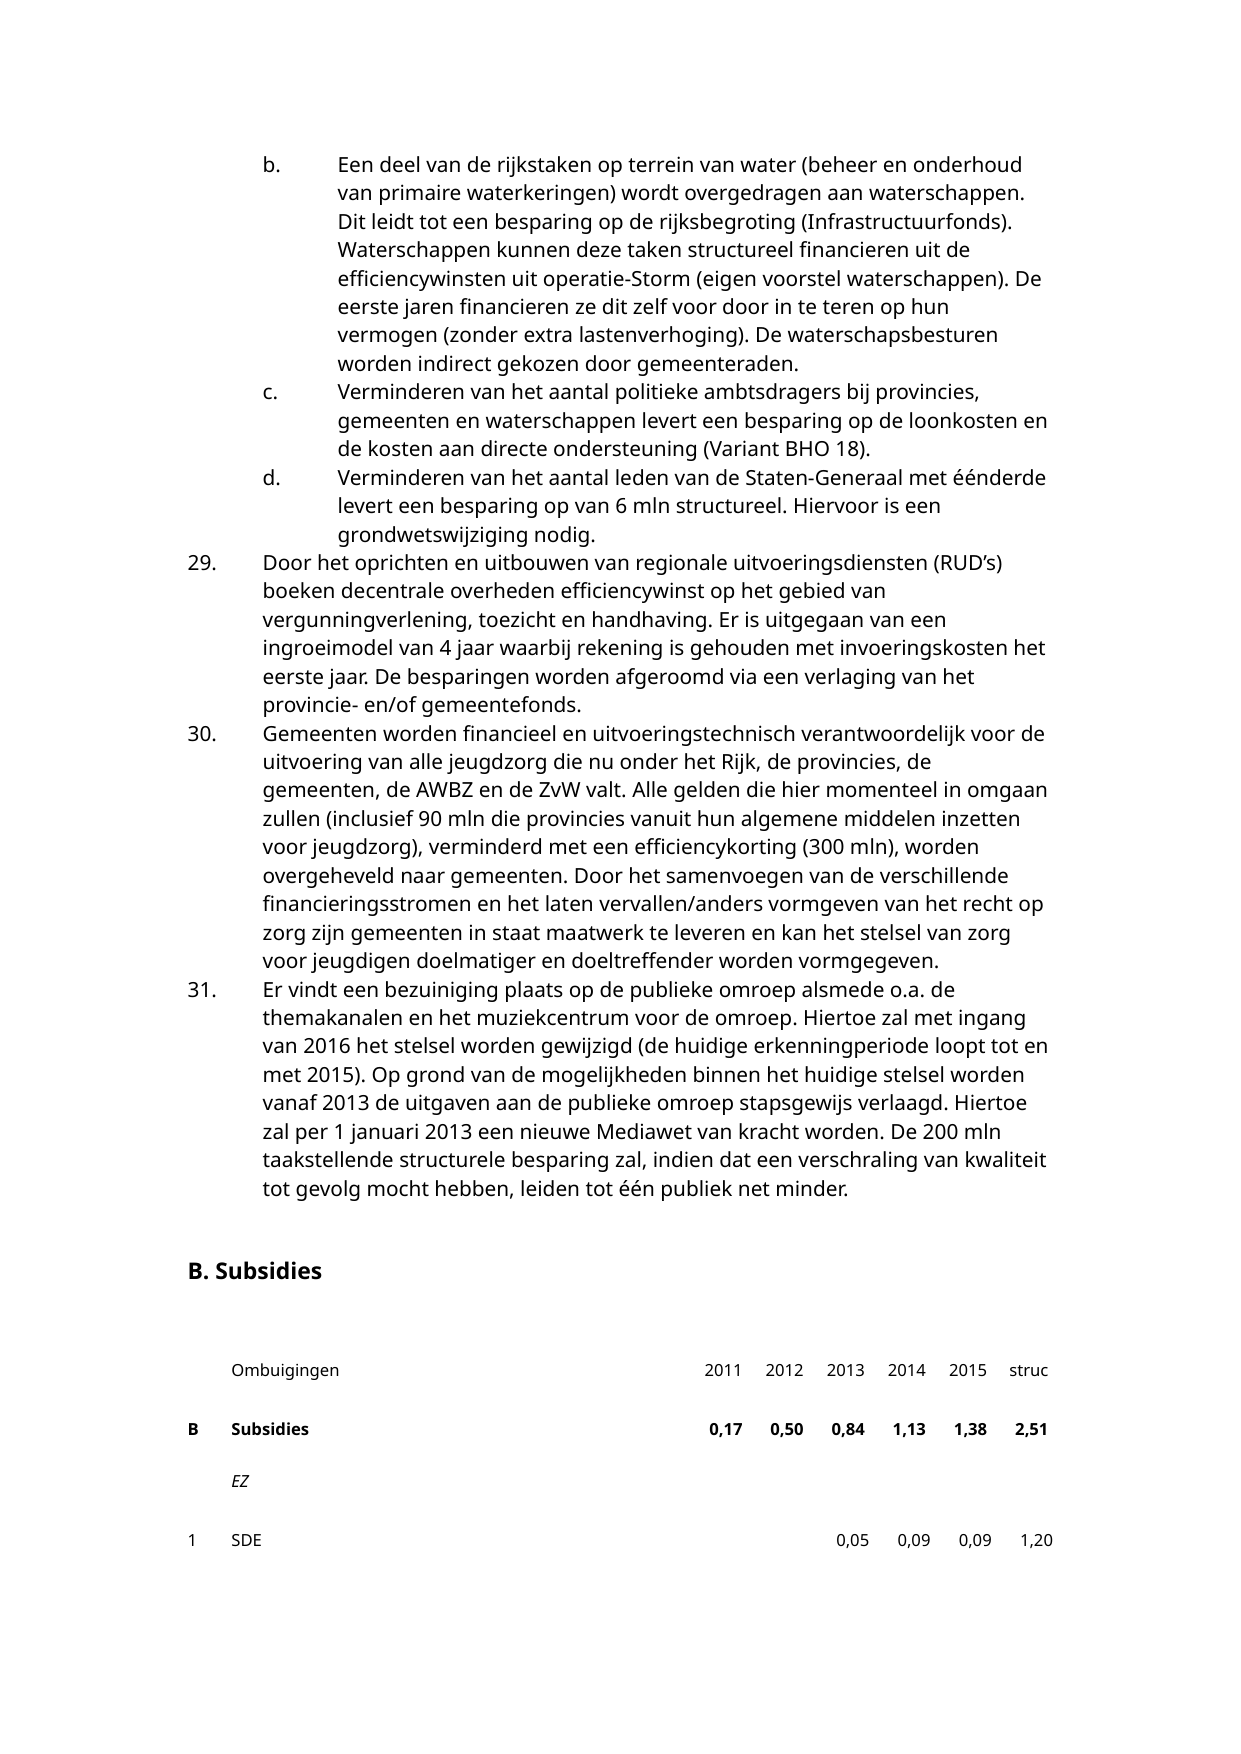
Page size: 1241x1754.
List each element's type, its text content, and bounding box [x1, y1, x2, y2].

table_cell B [188, 1417, 231, 1470]
table_cell Subsidies [231, 1417, 686, 1470]
table_header 2013 [808, 1359, 869, 1417]
table_cell SDE [231, 1529, 686, 1587]
list Verminderen van het aantal politieke ambtsdragers bij provincies, gemeenten en waterschappen levert een besparing op de loonkosten en de kosten aan directe ondersteuning (Variant BHO 18). [262, 377, 1053, 463]
table_cell 0,09 [930, 1529, 991, 1587]
list Door het oprichten en uitbouwen van regionale uitvoeringsdiensten (RUD’s) boeken decentrale overheden efficiencywinst op het gebied van vergunningverlening, toezicht en handhaving. Er is uitgegaan van een ingroeimodel van 4 jaar waarbij rekening is gehouden met invoeringskosten het eerste jaar. De besparingen worden afgeroomd via een verlaging van het provincie- en/of gemeentefonds. [187, 548, 1053, 719]
table_cell 1,20 [991, 1529, 1053, 1587]
table_header 2014 [869, 1359, 930, 1417]
list Een deel van de rijkstaken op terrein van water (beheer en onderhoud van primaire waterkeringen) wordt overgedragen aan waterschappen. Dit leidt tot een besparing op de rijksbegroting (Infrastructuurfonds). Waterschappen kunnen deze taken structureel financieren uit de efficiencywinsten uit operatie-Storm (eigen voorstel waterschappen). De eerste jaren financieren ze dit zelf voor door in te teren op hun vermogen (zonder extra lastenverhoging). De waterschapsbesturen worden indirect gekozen door gemeenteraden. [262, 150, 1053, 377]
table_cell 1 [188, 1529, 231, 1587]
table_cell [991, 1470, 1053, 1528]
table_header struc [991, 1359, 1053, 1417]
table_header [188, 1359, 231, 1417]
list Verminderen van het aantal leden van de Staten-Generaal met éénderde levert een besparing op van 6 mln structureel. Hiervoor is een grondwetswijziging nodig. [262, 463, 1053, 548]
table_header Ombuigingen [231, 1359, 686, 1417]
table_cell [686, 1470, 747, 1528]
table_header 2015 [930, 1359, 991, 1417]
table_cell [747, 1529, 808, 1587]
table_cell 1,38 [930, 1417, 991, 1470]
table_cell 0,05 [808, 1529, 869, 1587]
table_cell 0,09 [869, 1529, 930, 1587]
table_header 2012 [747, 1359, 808, 1417]
table_cell 0,84 [808, 1417, 869, 1470]
table_cell [188, 1470, 231, 1528]
list Gemeenten worden financieel en uitvoeringstechnisch verantwoordelijk voor de uitvoering van alle jeugdzorg die nu onder het Rijk, de provincies, de gemeenten, de AWBZ en de ZvW valt. Alle gelden die hier momenteel in omgaan zullen (inclusief 90 mln die provincies vanuit hun algemene middelen inzetten voor jeugdzorg), verminderd met een efficiencykorting (300 mln), worden overgeheveld naar gemeenten. Door het samenvoegen van de verschillende financieringsstromen en het laten vervallen/anders vormgeven van het recht op zorg zijn gemeenten in staat maatwerk te leveren en kan het stelsel van zorg voor jeugdigen doelmatiger en doeltreffender worden vormgegeven. [187, 719, 1053, 975]
table_cell 0,50 [747, 1417, 808, 1470]
table_cell [808, 1470, 869, 1528]
table_cell 1,13 [869, 1417, 930, 1470]
table_cell [869, 1470, 930, 1528]
table_cell [686, 1529, 747, 1587]
table_cell 2,51 [991, 1417, 1053, 1470]
table_cell [930, 1470, 991, 1528]
table_cell [747, 1470, 808, 1528]
table_cell EZ [231, 1470, 686, 1528]
table_header 2011 [686, 1359, 747, 1417]
list Er vindt een bezuiniging plaats op de publieke omroep alsmede o.a. de themakanalen en het muziekcentrum voor de omroep. Hiertoe zal met ingang van 2016 het stelsel worden gewijzigd (de huidige erkenningperiode loopt tot en met 2015). Op grond van de mogelijkheden binnen het huidige stelsel worden vanaf 2013 de uitgaven aan de publieke omroep stapsgewijs verlaagd. Hiertoe zal per 1 januari 2013 een nieuwe Mediawet van kracht worden. De 200 mln taakstellende structurele besparing zal, indien dat een verschraling van kwaliteit tot gevolg mocht hebben, leiden tot één publiek net minder. [187, 975, 1053, 1202]
subtitle B. Subsidies [187, 1255, 1053, 1286]
table_cell 0,17 [686, 1417, 747, 1470]
